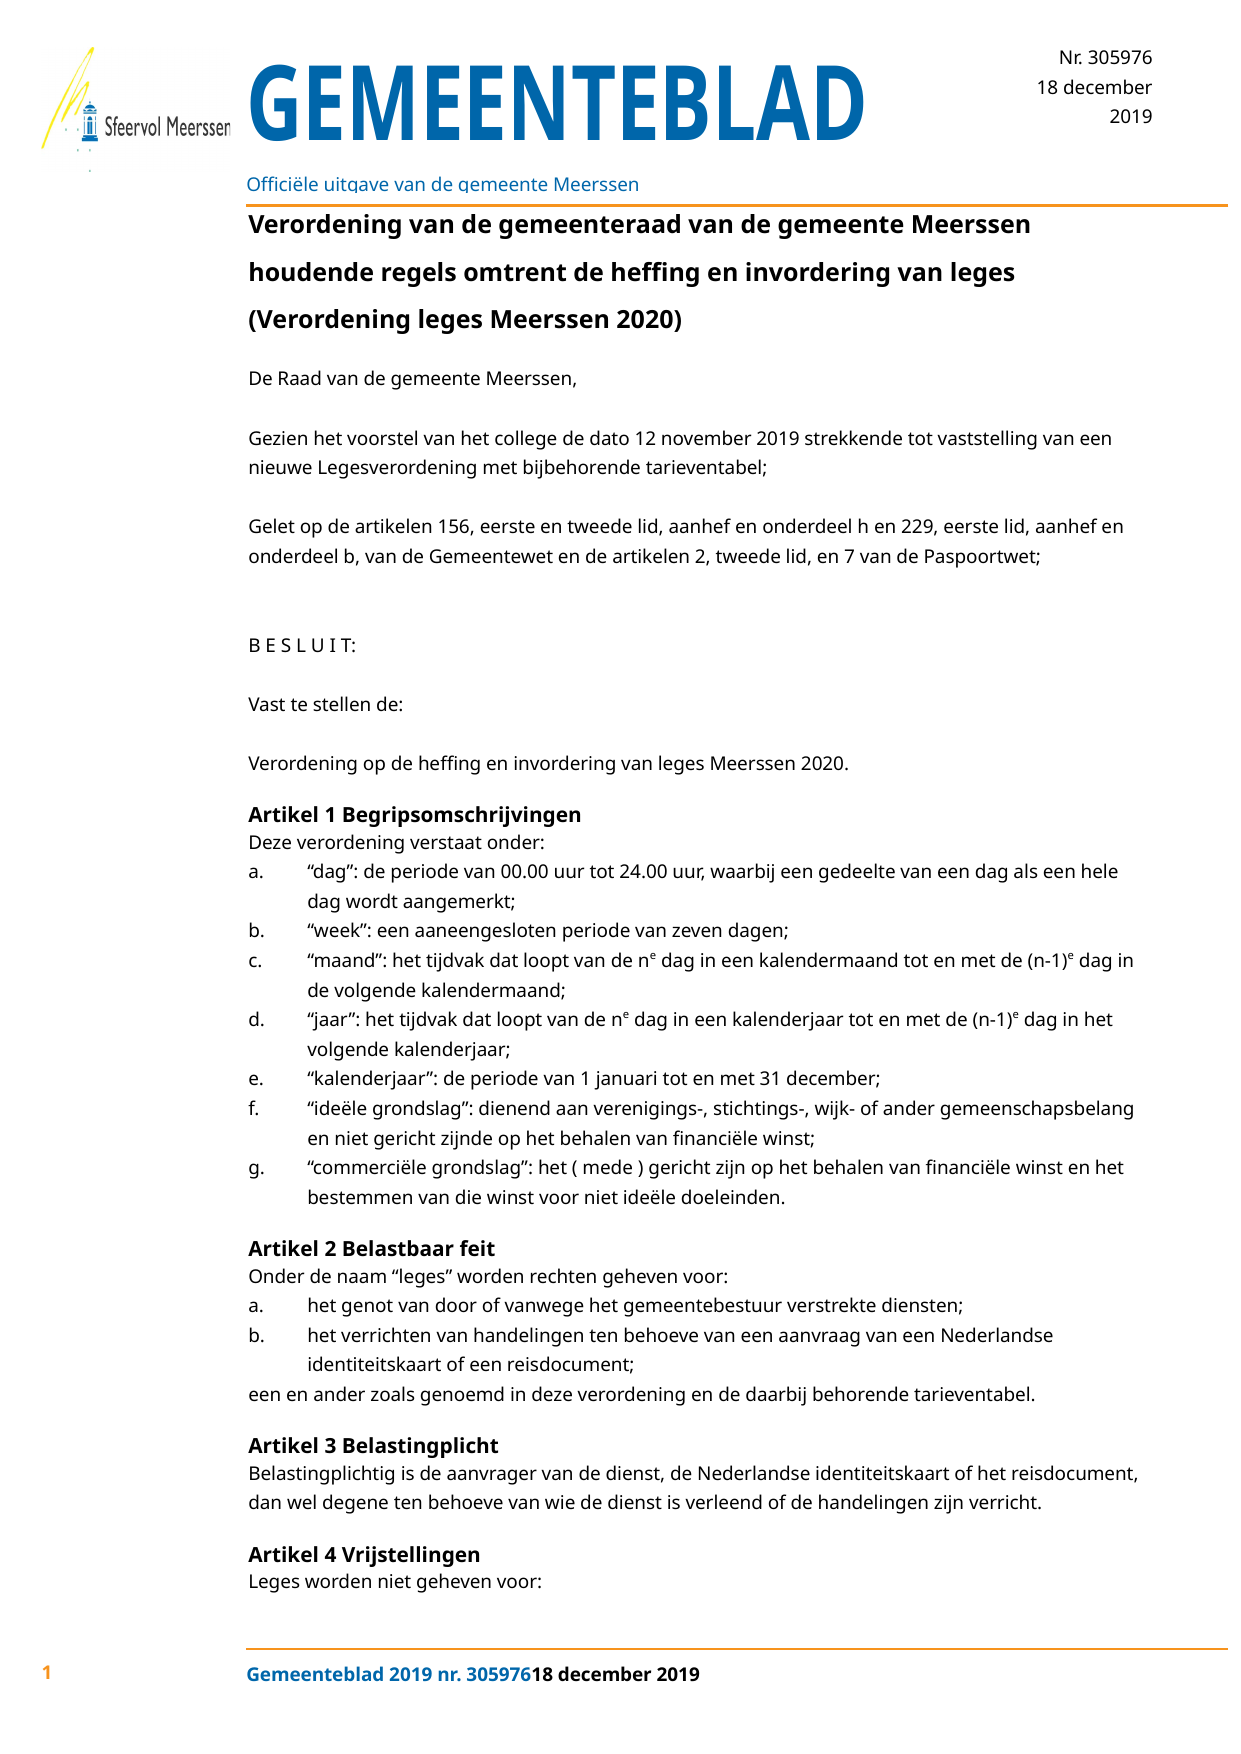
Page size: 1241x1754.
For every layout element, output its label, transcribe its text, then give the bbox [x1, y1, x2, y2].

text Artikel 1 Begripsomschrijvingen [248, 801, 1152, 829]
list “commerciële grondslag”: het ( mede ) gericht zijn op het behalen van financiële winst en het bestemmen van die winst voor niet ideële doeleinden. [248, 1154, 1152, 1210]
text Verordening op de heffing en invordering van leges Meerssen 2020. [248, 750, 1152, 776]
text Leges worden niet geheven voor: [248, 1568, 1152, 1594]
text Vast te stellen de: [248, 691, 1152, 717]
list “dag”: de periode van 00.00 uur tot 24.00 uur, waarbij een gedeelte van een dag als een hele dag wordt aangemerkt; [248, 858, 1152, 914]
text Onder de naam “leges” worden rechten geheven voor: [248, 1263, 1152, 1288]
text Artikel 4 Vrijstellingen [248, 1540, 1152, 1568]
text Belastingplichtig is de aanvrager van de dienst, de Nederlandse identiteitskaart of het reisdocument, dan wel degene ten behoeve van wie de dienst is verleend of de handelingen zijn verricht. [248, 1460, 1152, 1515]
text een en ander zoals genoemd in deze verordening en de daarbij behorende tarieventabel. [248, 1381, 1152, 1407]
list “kalenderjaar”: de periode van 1 januari tot en met 31 december; [248, 1066, 1152, 1091]
text B E S L U I T: [248, 632, 1152, 657]
list “ideële grondslag”: dienend aan verenigings-, stichtings-, wijk- of ander gemeenschapsbelang en niet gericht zijnde op het behalen van financiële winst; [248, 1095, 1152, 1151]
list het verrichten van handelingen ten behoeve van een aanvraag van een Nederlandse identiteitskaart of een reisdocument; [248, 1322, 1152, 1377]
list “jaar”: het tijdvak dat loopt van de ne dag in een kalenderjaar tot en met de (n-1)e dag in het volgende kalenderjaar; [248, 1006, 1152, 1062]
list “maand”: het tijdvak dat loopt van de ne dag in een kalendermaand tot en met de (n-1)e dag in de volgende kalendermaand; [248, 947, 1152, 1003]
list het genot van door of vanwege het gemeentebestuur verstrekte diensten; [248, 1292, 1152, 1318]
text Verordening van de gemeenteraad van de gemeente Meerssen houdende regels omtrent de heffing en invordering van leges (Verordening leges Meerssen 2020) [248, 207, 1152, 336]
text Artikel 2 Belastbaar feit [248, 1234, 1152, 1263]
text Gelet op de artikelen 156, eerste en tweede lid, aanhef en onderdeel h en 229, eerste lid, aanhef en onderdeel b, van de Gemeentewet en de artikelen 2, tweede lid, en 7 van de Paspoortwet; [248, 513, 1152, 569]
picture [41, 47, 231, 172]
text Deze verordening verstaat onder: [248, 829, 1152, 855]
text De Raad van de gemeente Meerssen, [248, 366, 1152, 391]
text Gezien het voorstel van het college de dato 12 november 2019 strekkende tot vaststelling van een nieuwe Legesverordening met bijbehorende tarieventabel; [248, 425, 1152, 480]
text Artikel 3 Belastingplicht [248, 1432, 1152, 1460]
list “week”: een aaneengesloten periode van zeven dagen; [248, 918, 1152, 943]
